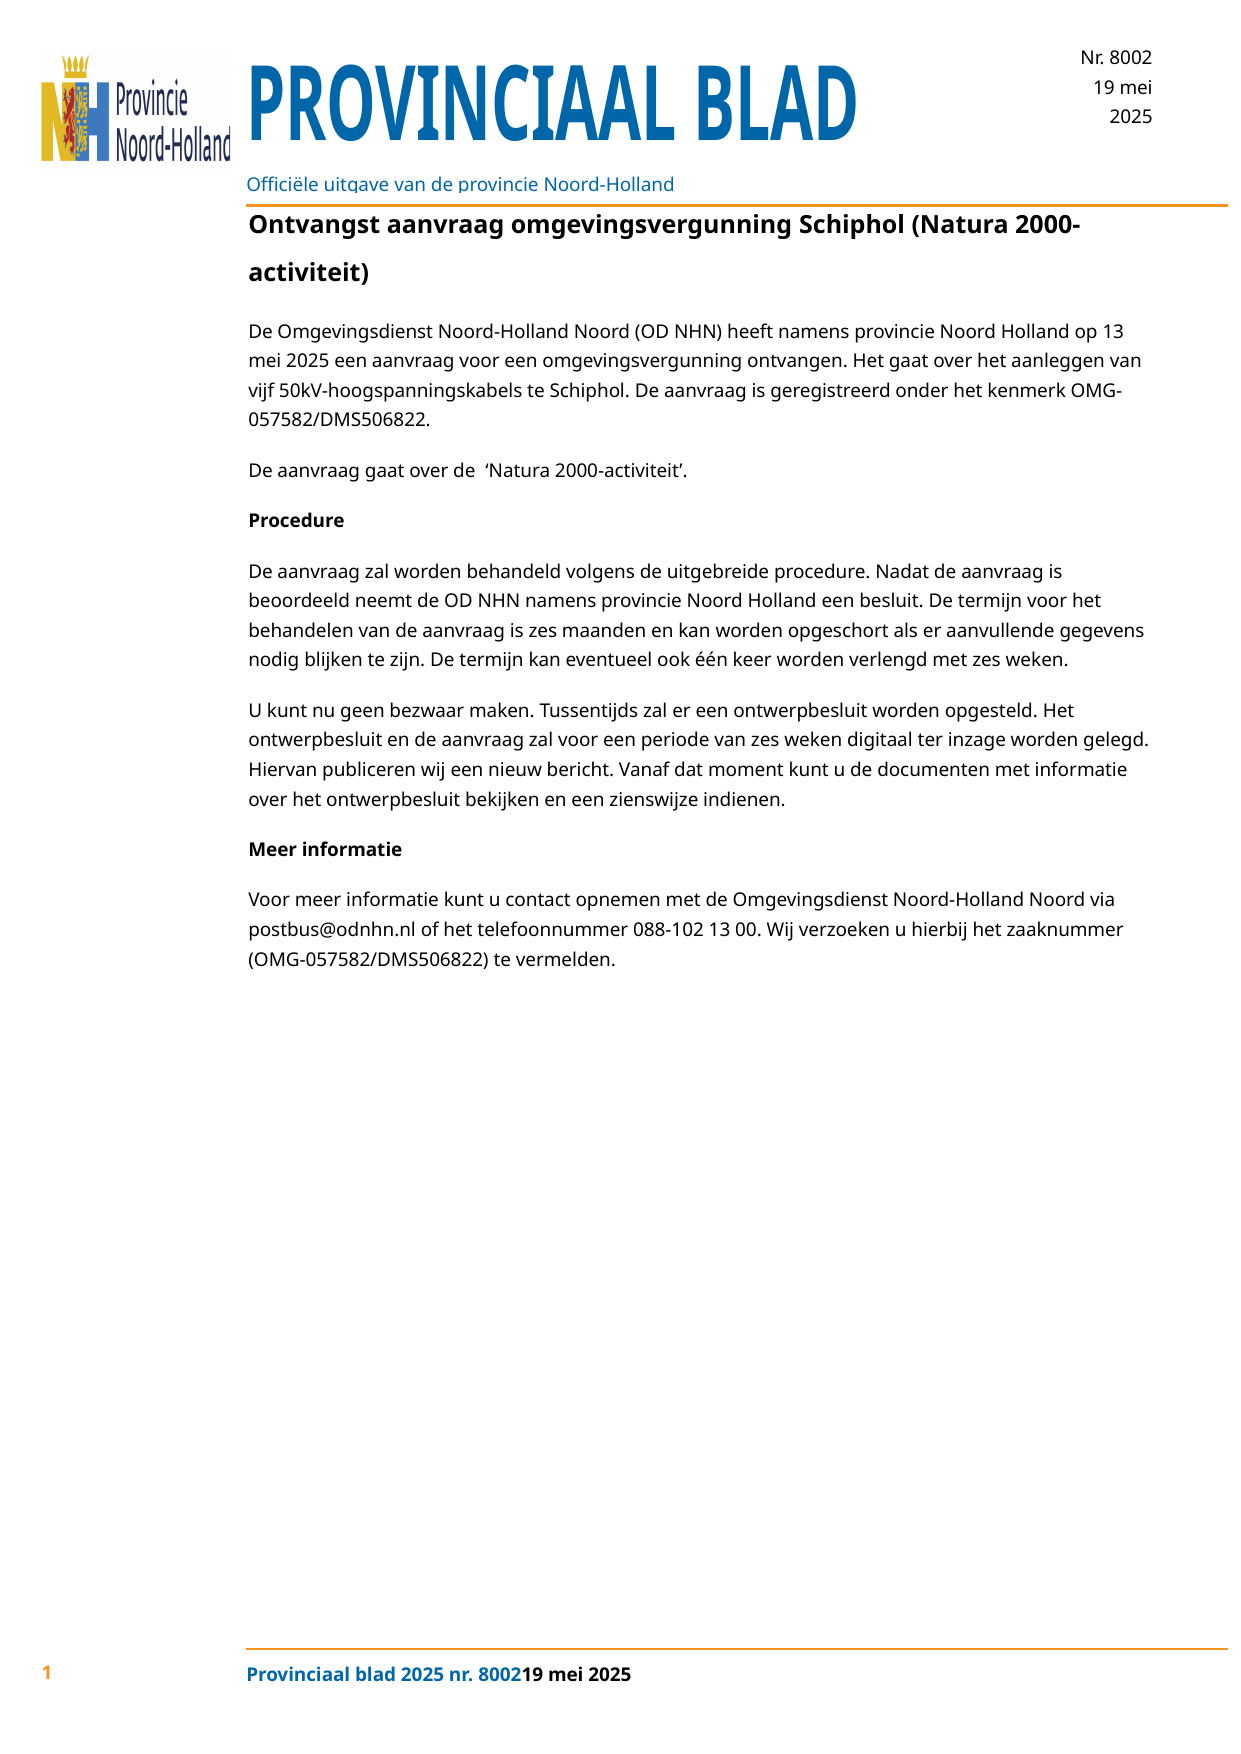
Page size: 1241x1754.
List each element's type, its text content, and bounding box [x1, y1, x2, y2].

text Ontvangst aanvraag omgevingsvergunning Schiphol (Natura 2000-activiteit) [248, 207, 1152, 288]
text Procedure [248, 507, 1152, 533]
picture [41, 47, 231, 172]
text U kunt nu geen bezwaar maken. Tussentijds zal er een ontwerpbesluit worden opgesteld. Het ontwerpbesluit en de aanvraag zal voor een periode van zes weken digitaal ter inzage worden gelegd. Hiervan publiceren wij een nieuw bericht. Vanaf dat moment kunt u de documenten met informatie over het ontwerpbesluit bekijken en een zienswijze indienen. [248, 697, 1152, 812]
text De aanvraag zal worden behandeld volgens de uitgebreide procedure. Nadat de aanvraag is beoordeeld neemt de OD NHN namens provincie Noord Holland een besluit. De termijn voor het behandelen van de aanvraag is zes maanden en kan worden opgeschort als er aanvullende gegevens nodig blijken te zijn. De termijn kan eventueel ook één keer worden verlengd met zes weken. [248, 558, 1152, 672]
text De Omgevingsdienst Noord-Holland Noord (OD NHN) heeft namens provincie Noord Holland op 13 mei 2025 een aanvraag voor een omgevingsvergunning ontvangen. Het gaat over het aanleggen van vijf 50kV-hoogspanningskabels te Schiphol. De aanvraag is geregistreerd onder het kenmerk OMG-057582/DMS506822. [248, 318, 1152, 432]
text De aanvraag gaat over de ‘Natura 2000-activiteit’. [248, 457, 1152, 483]
text Voor meer informatie kunt u contact opnemen met de Omgevingsdienst Noord-Holland Noord via postbus@odnhn.nl of het telefoonnummer 088-102 13 00. Wij verzoeken u hierbij het zaaknummer (OMG-057582/DMS506822) te vermelden. [248, 887, 1152, 972]
text Meer informatie [248, 836, 1152, 862]
